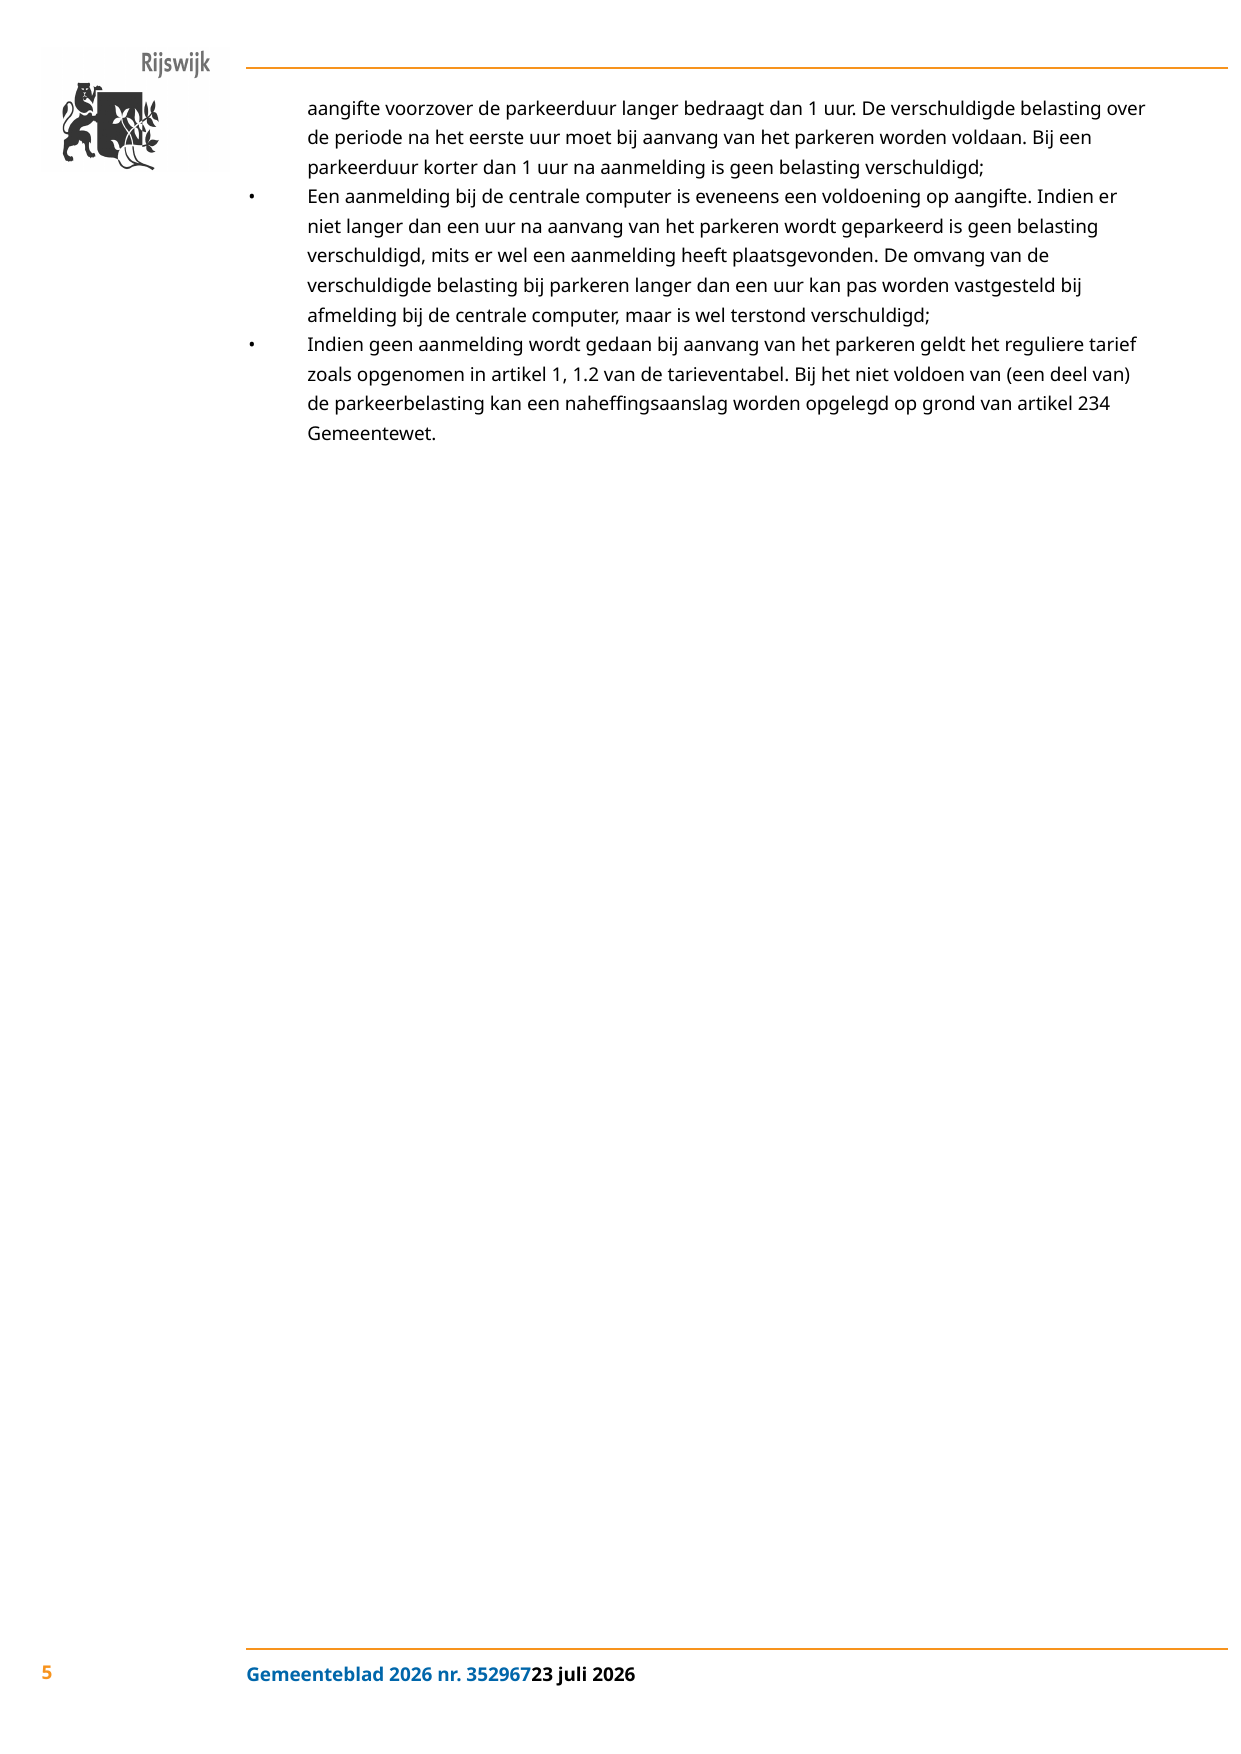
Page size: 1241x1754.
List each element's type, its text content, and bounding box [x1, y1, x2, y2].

picture [41, 47, 231, 172]
list Een aanmelding bij de centrale computer is eveneens een voldoening op aangifte. Indien er niet langer dan een uur na aanvang van het parkeren wordt geparkeerd is geen belasting verschuldigd, mits er wel een aanmelding heeft plaatsgevonden. De omvang van de verschuldigde belasting bij parkeren langer dan een uur kan pas worden vastgesteld bij afmelding bij de centrale computer, maar is wel terstond verschuldigd; [248, 183, 1152, 328]
list Indien geen aanmelding wordt gedaan bij aanvang van het parkeren geldt het reguliere tarief zoals opgenomen in artikel 1, 1.2 van de tarieventabel. Bij het niet voldoen van (een deel van) de parkeerbelasting kan een naheffingsaanslag worden opgelegd op grond van artikel 234 Gemeentewet. [248, 331, 1152, 446]
list aangifte voorzover de parkeerduur langer bedraagt dan 1 uur. De verschuldigde belasting over de periode na het eerste uur moet bij aanvang van het parkeren worden voldaan. Bij een parkeerduur korter dan 1 uur na aanmelding is geen belasting verschuldigd; [248, 95, 1152, 180]
